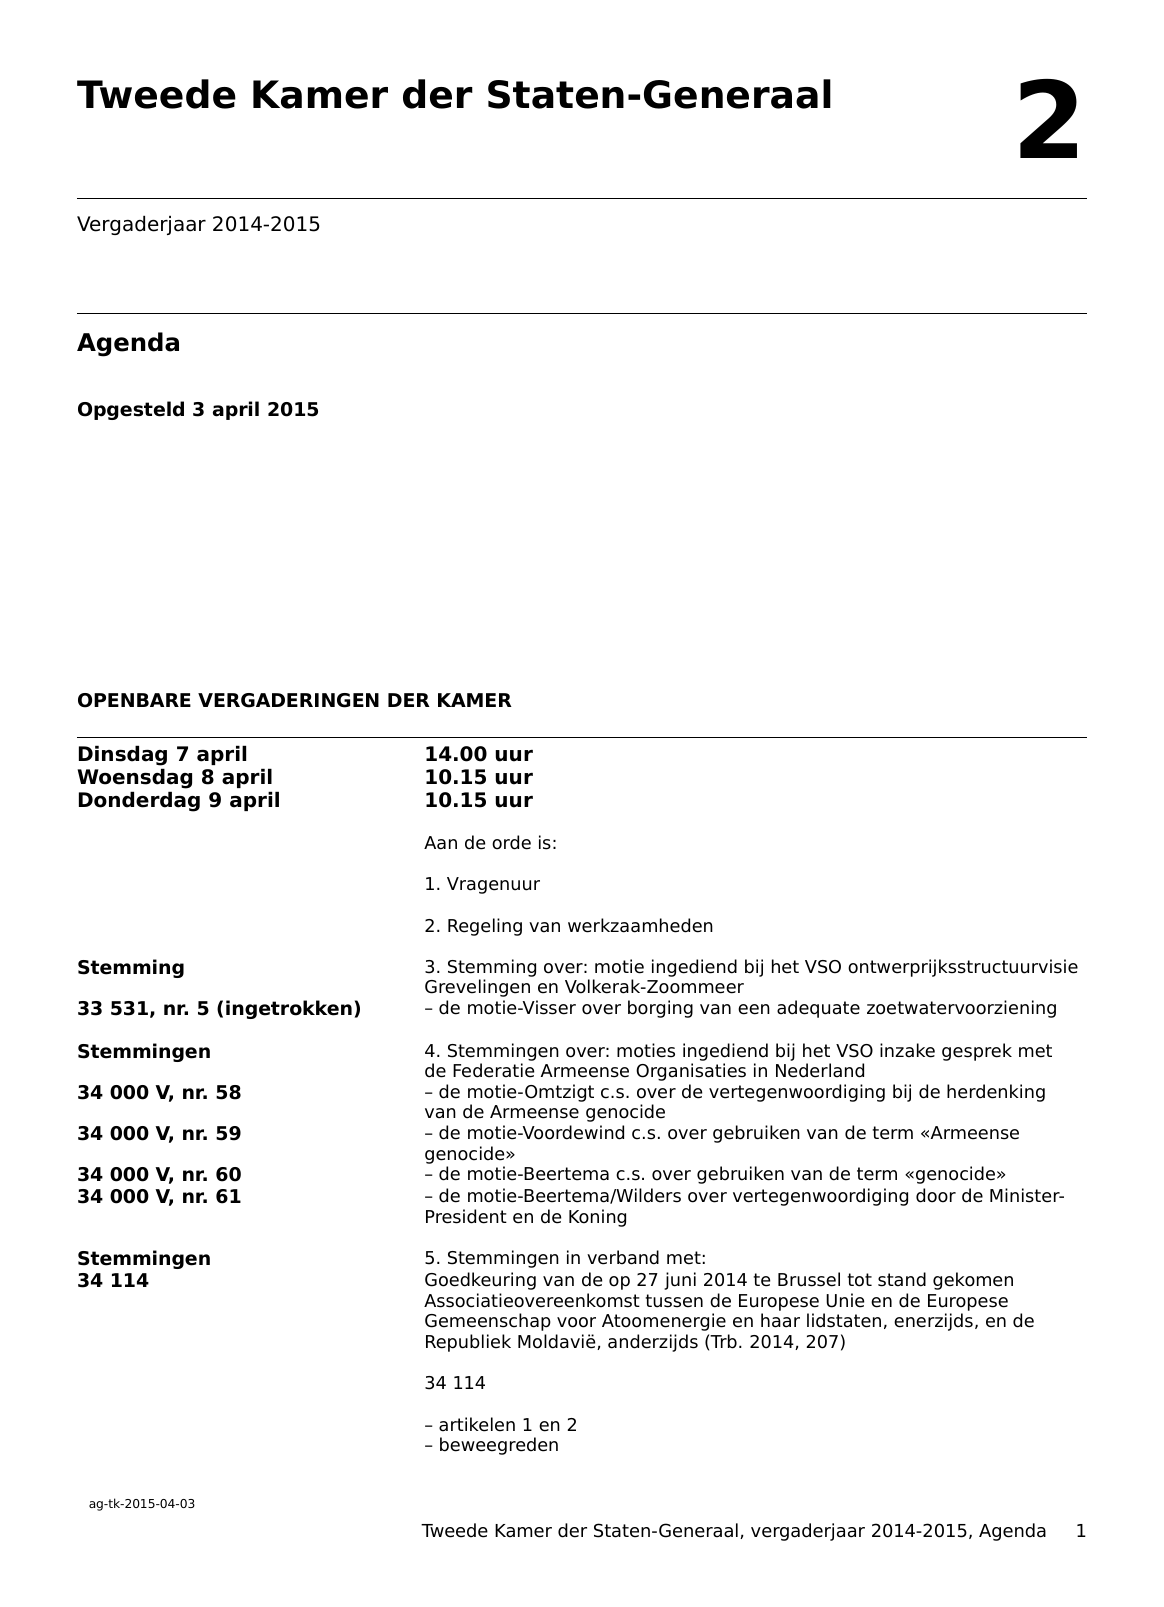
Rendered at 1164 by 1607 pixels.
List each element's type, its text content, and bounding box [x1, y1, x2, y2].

table_cell [77, 895, 401, 916]
table_cell [77, 874, 401, 895]
table_cell 3. Stemming over: motie ingediend bij het VSO ontwerprijksstructuurvisie Grevelingen en Volkerak-Zoommeer [418, 957, 1087, 998]
table_cell [418, 1228, 1087, 1248]
text Opgesteld 3 april 2015 [77, 399, 1087, 421]
table_cell [401, 874, 418, 895]
table_cell [418, 854, 1087, 874]
table_cell [401, 1394, 418, 1414]
table_cell 5. Stemmingen in verband met: [418, 1248, 1087, 1270]
table_cell – de motie-Omtzigt c.s. over de vertegenwoordiging bij de herdenking van de Armeense genocide [418, 1082, 1087, 1123]
table_cell [401, 789, 418, 812]
table_cell [418, 1020, 1087, 1041]
table_cell – de motie-Beertema/Wilders over vertegenwoordiging door de Minister-President en de Koning [418, 1186, 1087, 1228]
table_cell [77, 1415, 401, 1435]
table_cell 34 000 V, nr. 58 [77, 1082, 401, 1123]
table_cell [401, 895, 418, 916]
table_cell [77, 1353, 401, 1373]
table_cell [401, 936, 418, 957]
table_cell 34 000 V, nr. 60 [77, 1164, 401, 1186]
table_cell [77, 1020, 401, 1041]
table_cell [401, 1041, 418, 1082]
table_cell Goedkeuring van de op 27 juni 2014 te Brussel tot stand gekomen Associatieovereenkomst tussen de Europese Unie en de Europese Gemeenschap voor Atoomenergie en haar lidstaten, enerzijds, en de Republiek Moldavië, anderzijds (Trb. 2014, 207) [418, 1270, 1087, 1353]
table_cell [418, 813, 1087, 833]
table_cell 10.15 uur [418, 789, 1087, 812]
table_cell 34 000 V, nr. 59 [77, 1123, 401, 1164]
table_cell [401, 1020, 418, 1041]
table_cell Stemming [77, 957, 401, 998]
table_cell [401, 1373, 418, 1394]
table_cell Agenda [77, 314, 422, 357]
table_header [401, 738, 418, 766]
table_cell 34 114 [77, 1270, 401, 1353]
table_cell [77, 1228, 401, 1248]
table_cell Aan de orde is: [418, 833, 1087, 854]
table_cell – de motie-Visser over borging van een adequate zoetwatervoorziening [418, 998, 1087, 1020]
table_cell [77, 1435, 401, 1456]
table_cell [401, 1082, 418, 1123]
table_cell [401, 766, 418, 789]
table_cell [401, 833, 418, 854]
table_header Dinsdag 7 april [77, 738, 401, 766]
table_cell [401, 1164, 418, 1186]
table_header 14.00 uur [418, 738, 1087, 766]
table_header Tweede Kamer der Staten-Generaal [77, 59, 886, 198]
table_cell [422, 314, 1087, 357]
table_cell [77, 1394, 401, 1414]
table_cell [418, 936, 1087, 957]
subtitle OPENBARE VERGADERINGEN DER KAMER [77, 690, 1087, 712]
table_cell – artikelen 1 en 2 [418, 1415, 1087, 1435]
table_cell [401, 998, 418, 1020]
table_cell [77, 854, 401, 874]
table_cell [401, 854, 418, 874]
table_cell [77, 936, 401, 957]
table_cell [401, 1123, 418, 1164]
table_cell [401, 1186, 418, 1228]
table_cell Stemmingen [77, 1041, 401, 1082]
table_cell – beweegreden [418, 1435, 1087, 1456]
table_cell [418, 1394, 1087, 1414]
text ag-tk-2015-04-03 [88, 1497, 323, 1511]
table_cell [418, 1353, 1087, 1373]
table_cell Stemmingen [77, 1248, 401, 1270]
table_cell 4. Stemmingen over: moties ingediend bij het VSO inzake gesprek met de Federatie Armeense Organisaties in Nederland [418, 1041, 1087, 1082]
table_cell [418, 895, 1087, 916]
table_cell – de motie-Beertema c.s. over gebruiken van de term «genocide» [418, 1164, 1087, 1186]
table_cell 34 114 [418, 1373, 1087, 1394]
table_cell [401, 1435, 418, 1456]
table_cell 1. Vragenuur [418, 874, 1087, 895]
table_cell Donderdag 9 april [77, 789, 401, 812]
table_cell [401, 957, 418, 998]
table_cell [401, 1228, 418, 1248]
table_cell 34 000 V, nr. 61 [77, 1186, 401, 1228]
table_cell Woensdag 8 april [77, 766, 401, 789]
table_cell [401, 1415, 418, 1435]
table_cell Vergaderjaar 2014-2015 [77, 199, 1087, 313]
table_cell [401, 1353, 418, 1373]
table_cell [77, 1373, 401, 1394]
table_cell [77, 813, 401, 833]
table_cell 10.15 uur [418, 766, 1087, 789]
table_cell 33 531, nr. 5 (ingetrokken) [77, 998, 401, 1020]
table_cell [401, 813, 418, 833]
table_cell [77, 916, 401, 936]
table_cell [401, 916, 418, 936]
table_cell [401, 1248, 418, 1270]
table_cell – de motie-Voordewind c.s. over gebruiken van de term «Armeense genocide» [418, 1123, 1087, 1164]
table_cell [401, 1270, 418, 1353]
table_header 2 [886, 59, 1087, 198]
table_cell 2. Regeling van werkzaamheden [418, 916, 1087, 936]
table_cell [77, 833, 401, 854]
